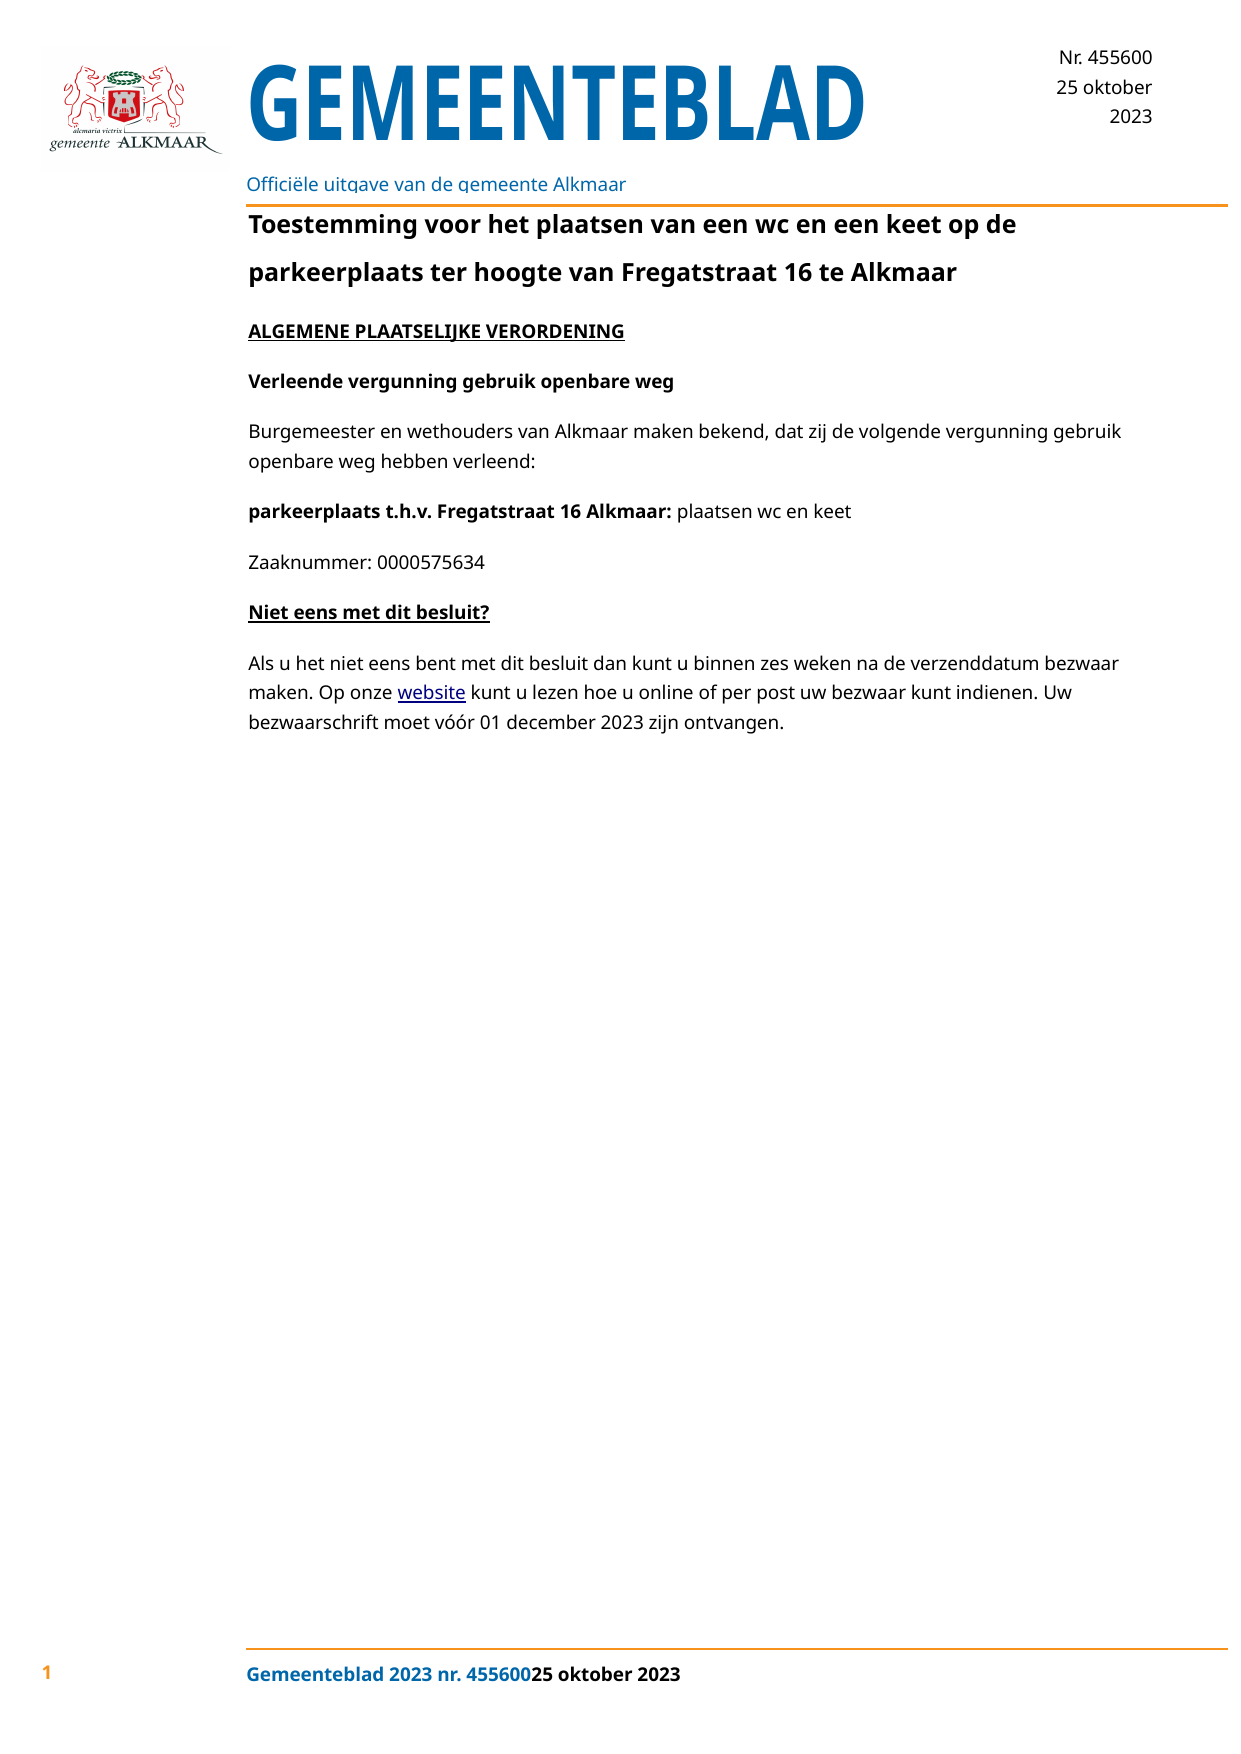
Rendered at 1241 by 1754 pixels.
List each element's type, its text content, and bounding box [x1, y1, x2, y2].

text parkeerplaats t.h.v. Fregatstraat 16 Alkmaar: plaatsen wc en keet [248, 499, 1152, 524]
text Als u het niet eens bent met dit besluit dan kunt u binnen zes weken na de verzenddatum bezwaar maken. Op onze website kunt u lezen hoe u online of per post uw bezwaar kunt indienen. Uw bezwaarschrift moet vóór 01 december 2023 zijn ontvangen. [248, 650, 1152, 735]
text Toestemming voor het plaatsen van een wc en een keet op de parkeerplaats ter hoogte van Fregatstraat 16 te Alkmaar [248, 207, 1152, 288]
text Verleende vergunning gebruik openbare weg [248, 368, 1152, 394]
text Zaaknummer: 0000575634 [248, 549, 1152, 575]
picture [41, 47, 231, 172]
text ALGEMENE PLAATSELIJKE VERORDENING [248, 318, 1152, 344]
text Niet eens met dit besluit? [248, 599, 1152, 625]
text Burgemeester en wethouders van Alkmaar maken bekend, dat zij de volgende vergunning gebruik openbare weg hebben verleend: [248, 419, 1152, 474]
